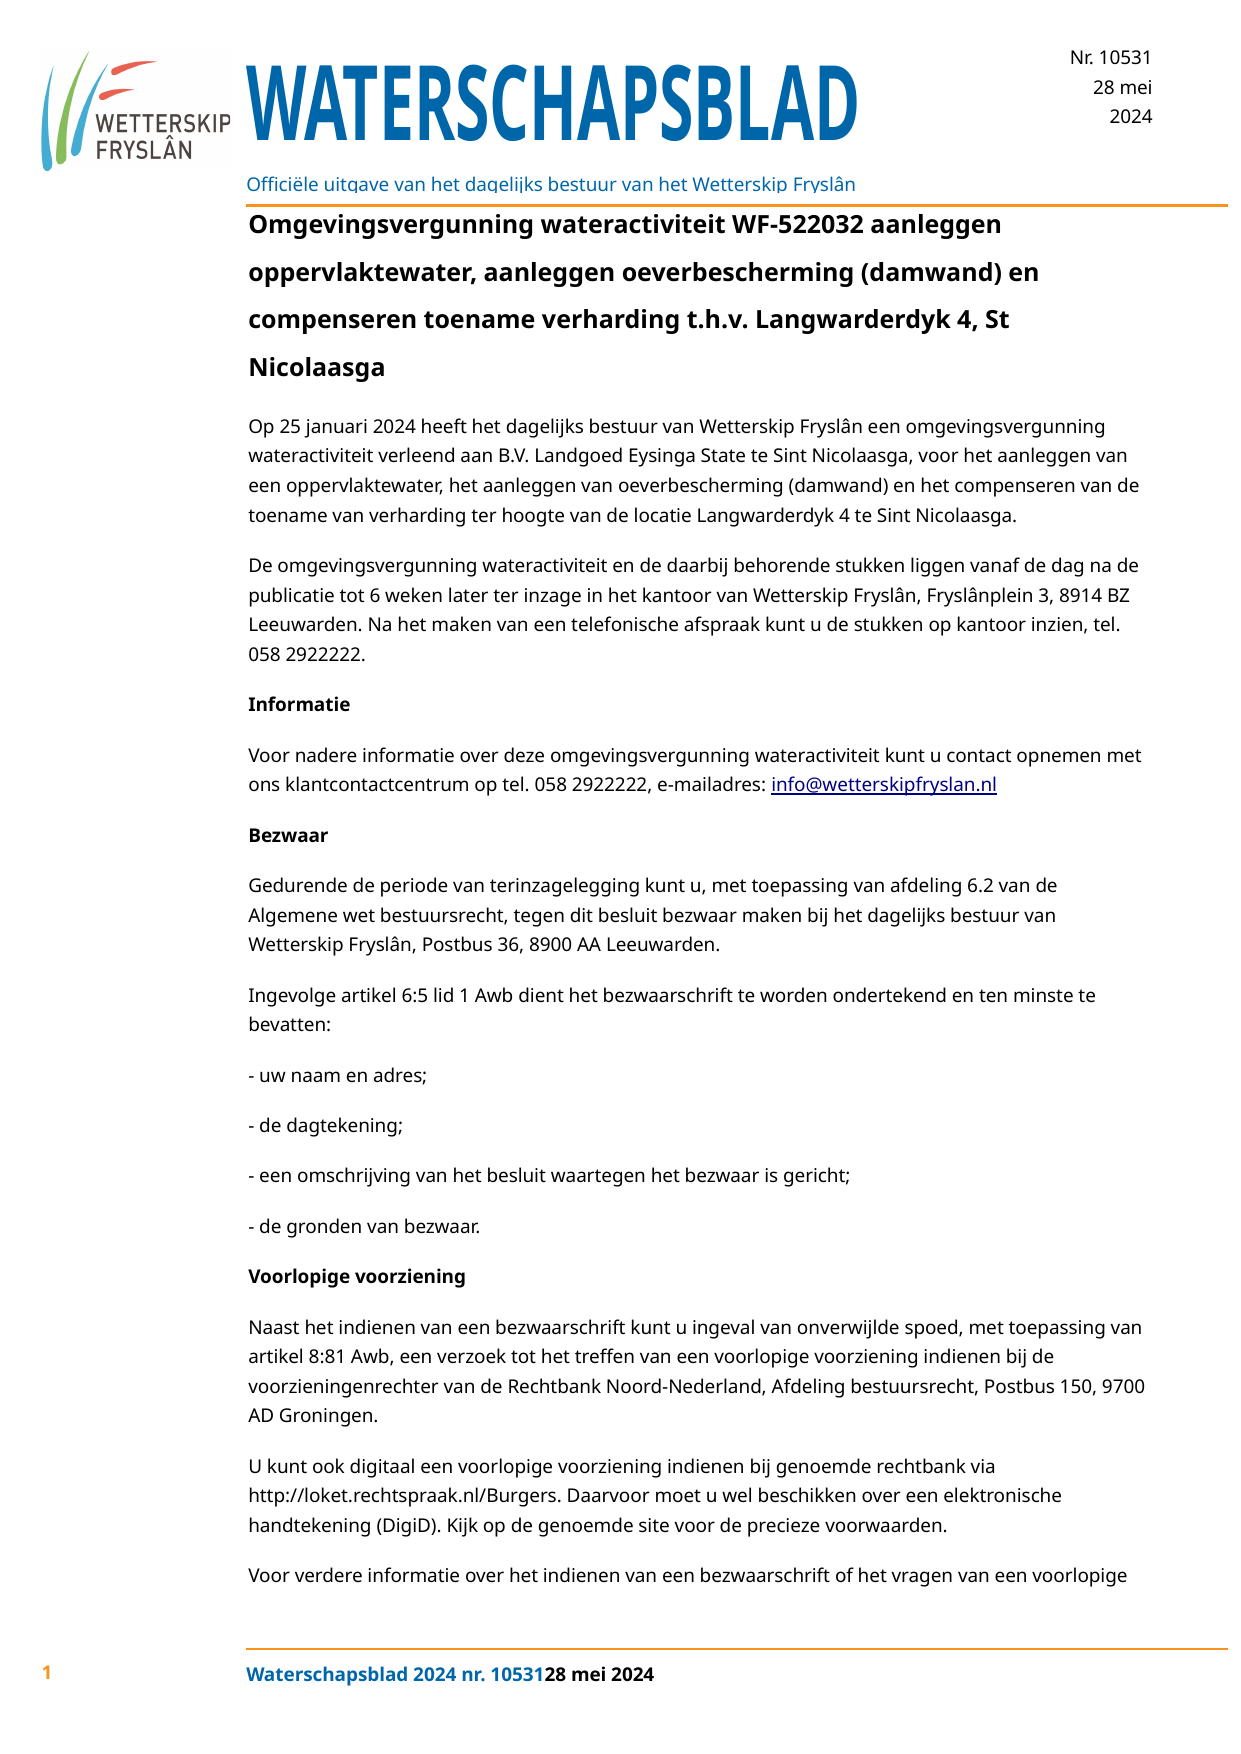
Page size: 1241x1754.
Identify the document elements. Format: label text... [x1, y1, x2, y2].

text - een omschrijving van het besluit waartegen het bezwaar is gericht; [248, 1163, 1152, 1188]
text - de gronden van bezwaar. [248, 1213, 1152, 1239]
text Voor verdere informatie over het indienen van een bezwaarschrift of het vragen van een voorlopige [248, 1563, 1152, 1588]
text Voor nadere informatie over deze omgevingsvergunning wateractiviteit kunt u contact opnemen met ons klantcontactcentrum op tel. 058 2922222, e-mailadres: info@wetterskipfryslan.nl [248, 742, 1152, 797]
text Op 25 januari 2024 heeft het dagelijks bestuur van Wetterskip Fryslân een omgevingsvergunning wateractiviteit verleend aan B.V. Landgoed Eysinga State te Sint Nicolaasga, voor het aanleggen van een oppervlaktewater, het aanleggen van oeverbescherming (damwand) en het compenseren van de toename van verharding ter hoogte van de locatie Langwarderdyk 4 te Sint Nicolaasga. [248, 413, 1152, 528]
text Ingevolge artikel 6:5 lid 1 Awb dient het bezwaarschrift te worden ondertekend en ten minste te bevatten: [248, 982, 1152, 1037]
text Naast het indienen van een bezwaarschrift kunt u ingeval van onverwijlde spoed, met toepassing van artikel 8:81 Awb, een verzoek tot het treffen van een voorlopige voorziening indienen bij de voorzieningenrechter van de Rechtbank Noord-Nederland, Afdeling bestuursrecht, Postbus 150, 9700 AD Groningen. [248, 1314, 1152, 1428]
text U kunt ook digitaal een voorlopige voorziening indienen bij genoemde rechtbank via http://loket.rechtspraak.nl/Burgers. Daarvoor moet u wel beschikken over een elektronische handtekening (DigiD). Kijk op de genoemde site voor de precieze voorwaarden. [248, 1453, 1152, 1538]
text - uw naam en adres; [248, 1062, 1152, 1088]
text Bezwaar [248, 822, 1152, 848]
text - de dagtekening; [248, 1112, 1152, 1138]
text Omgevingsvergunning wateractiviteit WF-522032 aanleggen oppervlaktewater, aanleggen oeverbescherming (damwand) en compenseren toename verharding t.h.v. Langwarderdyk 4, St Nicolaasga [248, 207, 1152, 384]
text Informatie [248, 691, 1152, 717]
text Voorlopige voorziening [248, 1263, 1152, 1289]
text De omgevingsvergunning wateractiviteit en de daarbij behorende stukken liggen vanaf de dag na de publicatie tot 6 weken later ter inzage in het kantoor van Wetterskip Fryslân, Fryslânplein 3, 8914 BZ Leeuwarden. Na het maken van een telefonische afspraak kunt u de stukken op kantoor inzien, tel. 058 2922222. [248, 552, 1152, 667]
picture [41, 47, 231, 172]
text Gedurende de periode van terinzagelegging kunt u, met toepassing van afdeling 6.2 van de Algemene wet bestuursrecht, tegen dit besluit bezwaar maken bij het dagelijks bestuur van Wetterskip Fryslân, Postbus 36, 8900 AA Leeuwarden. [248, 872, 1152, 957]
